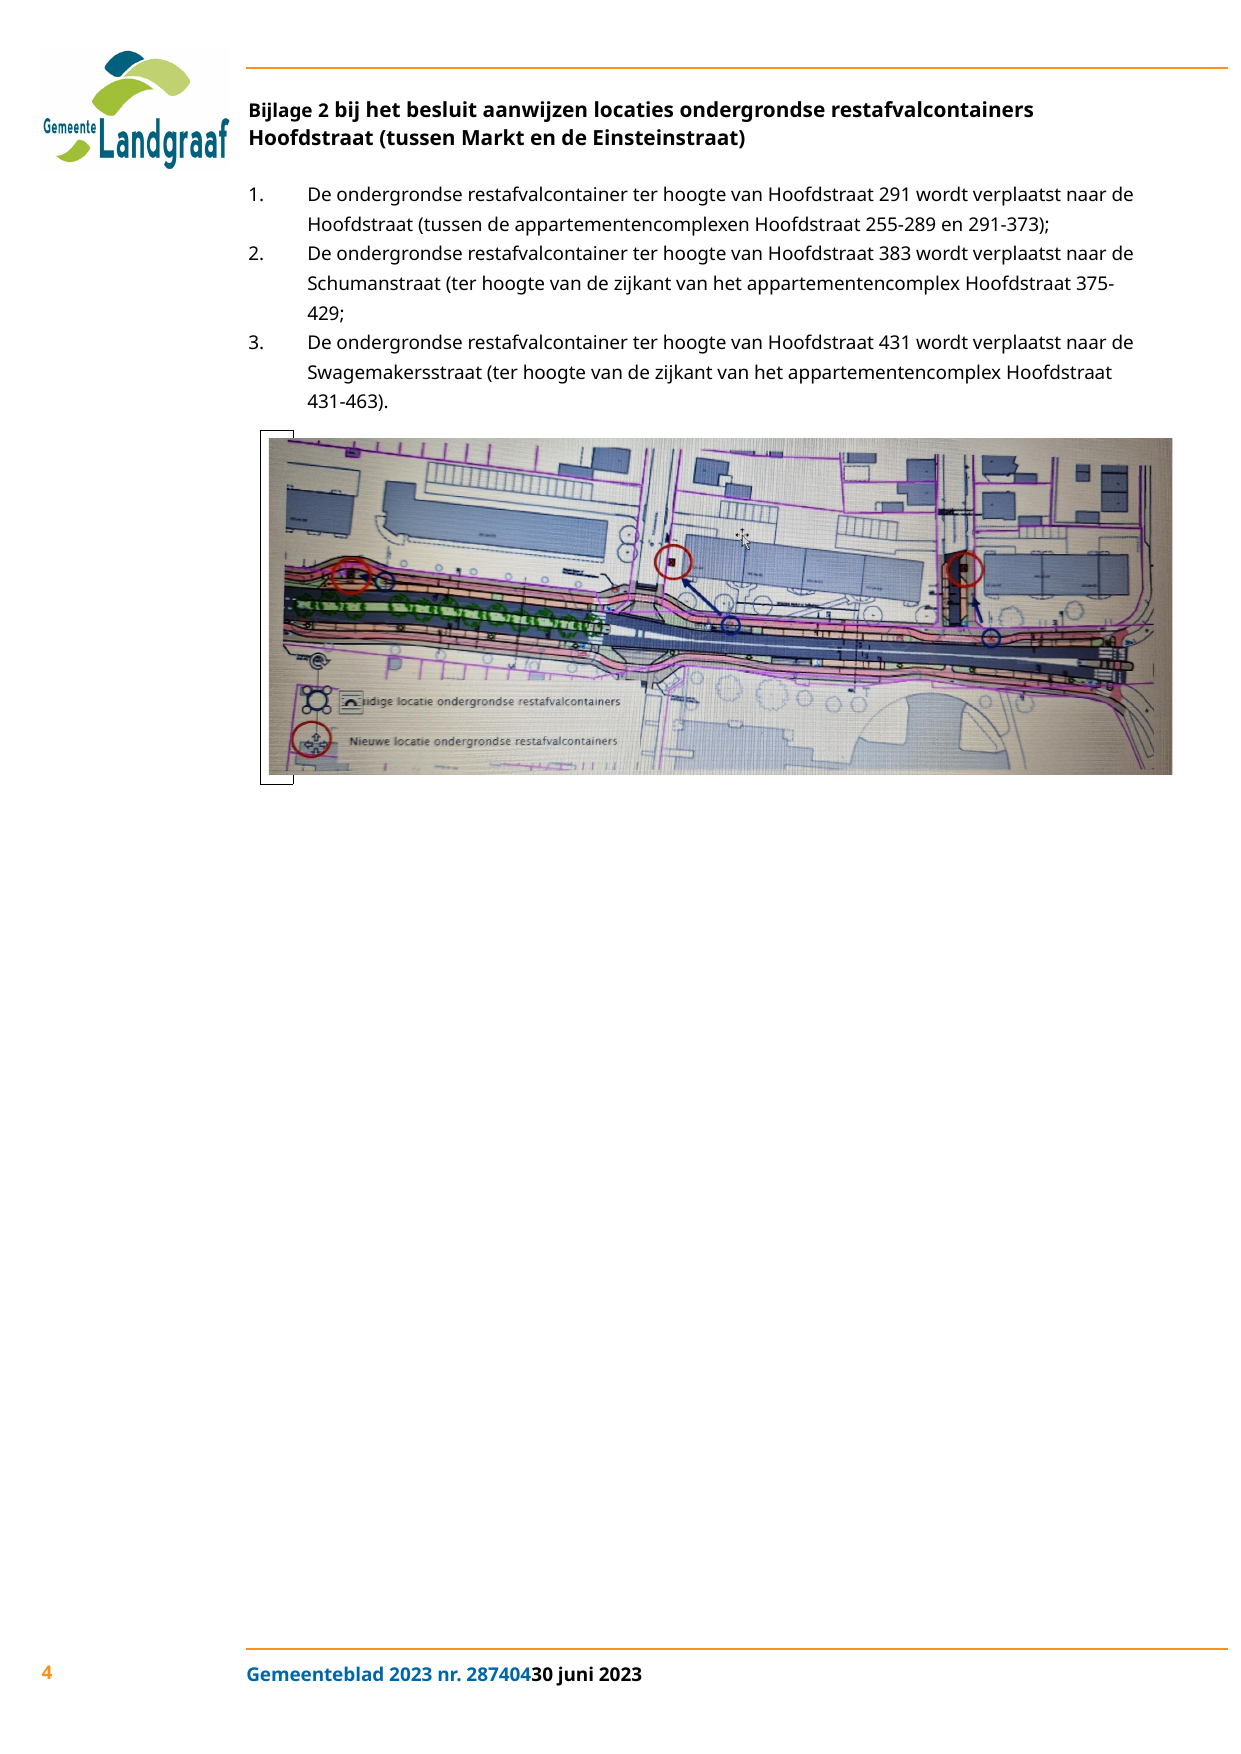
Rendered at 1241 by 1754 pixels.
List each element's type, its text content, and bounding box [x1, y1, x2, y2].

picture [268, 438, 1173, 775]
picture [41, 47, 231, 172]
list De ondergrondse restafvalcontainer ter hoogte van Hoofdstraat 291 wordt verplaatst naar de Hoofdstraat (tussen de appartementencomplexen Hoofdstraat 255-289 en 291-373); [248, 181, 1152, 237]
text Bijlage 2 bij het besluit aanwijzen locaties ondergrondse restafvalcontainers Hoofdstraat (tussen Markt en de Einsteinstraat) [248, 95, 1152, 152]
list De ondergrondse restafvalcontainer ter hoogte van Hoofdstraat 383 wordt verplaatst naar de Schumanstraat (ter hoogte van de zijkant van het appartementencomplex Hoofdstraat 375-429; [248, 241, 1152, 325]
list De ondergrondse restafvalcontainer ter hoogte van Hoofdstraat 431 wordt verplaatst naar de Swagemakersstraat (ter hoogte van de zijkant van het appartementencomplex Hoofdstraat 431-463). [248, 329, 1152, 414]
